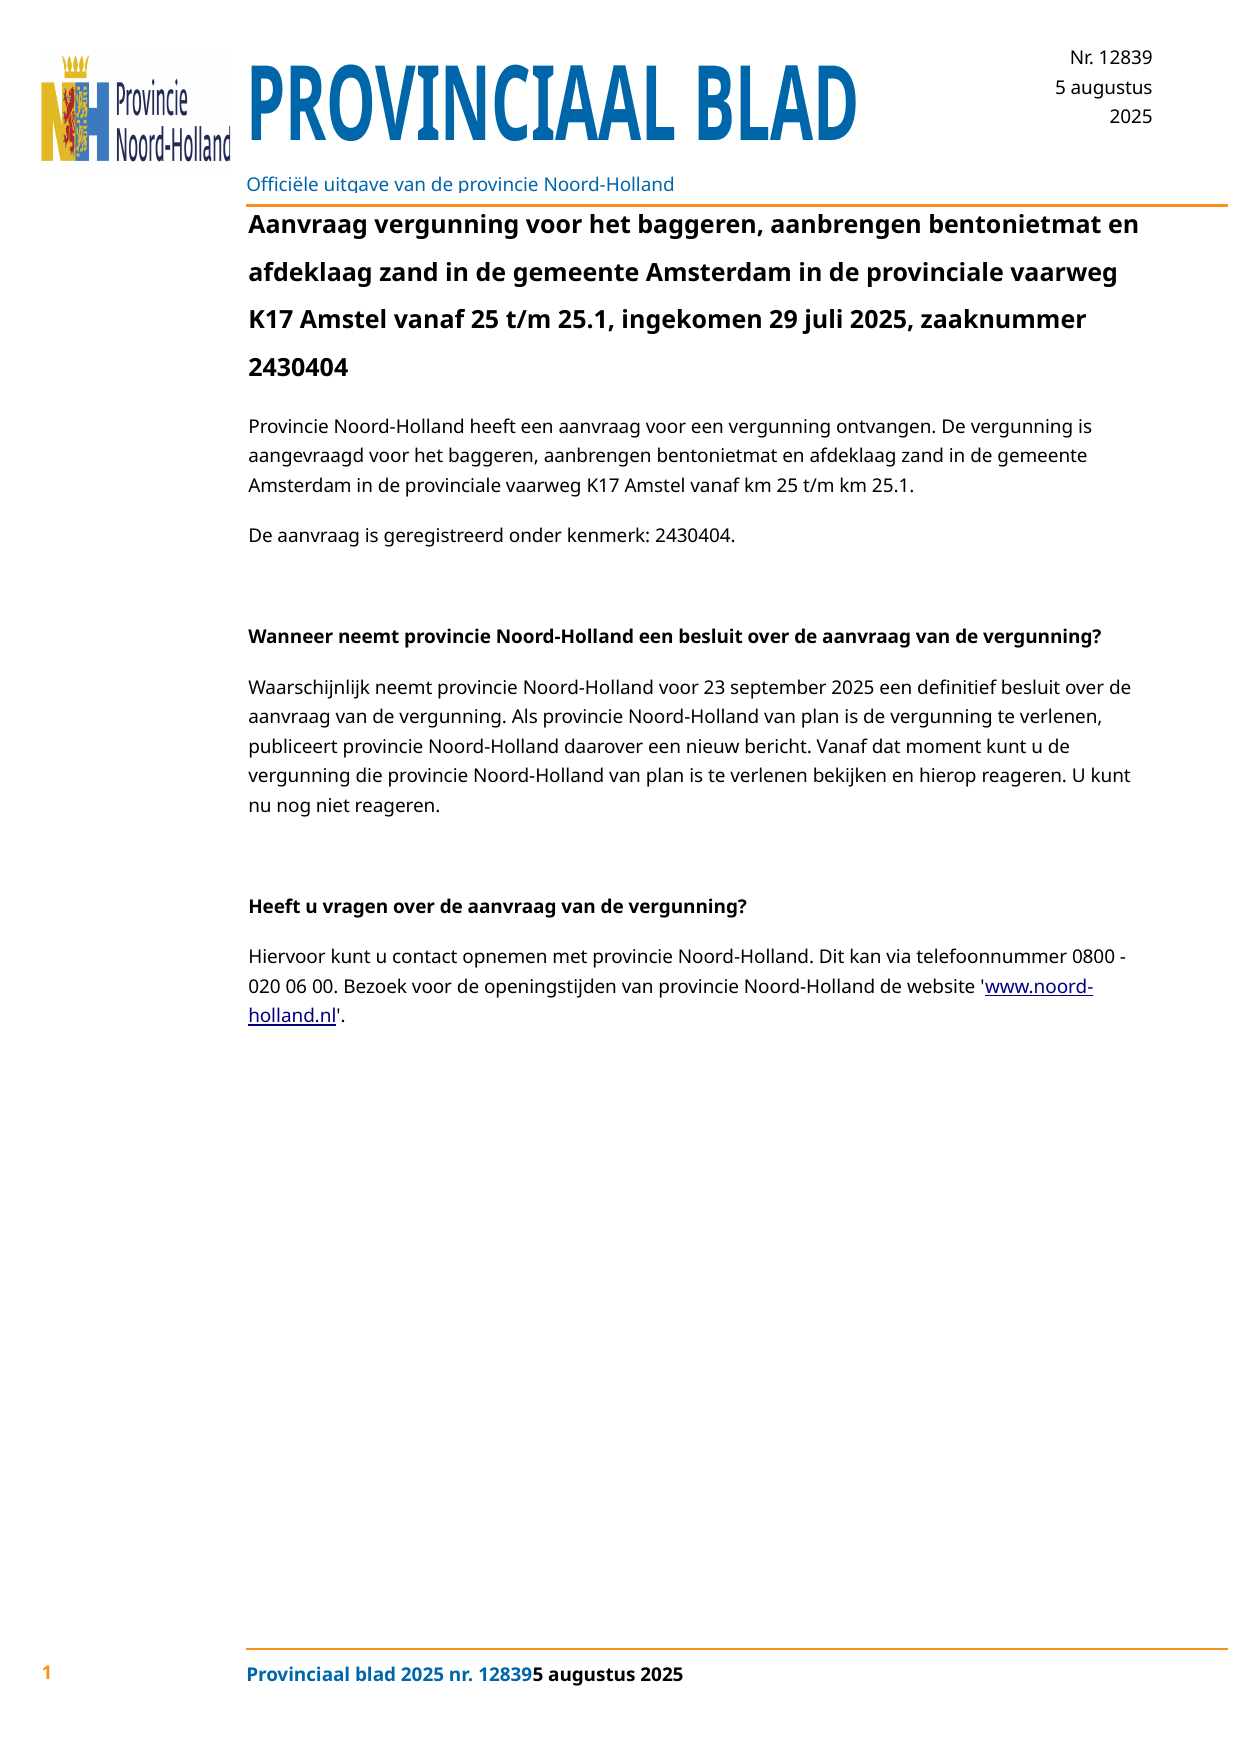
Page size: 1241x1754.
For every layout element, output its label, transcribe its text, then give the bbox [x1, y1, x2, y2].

picture [41, 47, 231, 172]
text Heeft u vragen over de aanvraag van de vergunning? [248, 893, 1152, 919]
text De aanvraag is geregistreerd onder kenmerk: 2430404. [248, 523, 1152, 548]
text Hiervoor kunt u contact opnemen met provincie Noord-Holland. Dit kan via telefoonnummer 0800 - 020 06 00. Bezoek voor de openingstijden van provincie Noord-Holland de website 'www.noord-holland.nl'. [248, 943, 1152, 1028]
text Provincie Noord-Holland heeft een aanvraag voor een vergunning ontvangen. De vergunning is aangevraagd voor het baggeren, aanbrengen bentonietmat en afdeklaag zand in de gemeente Amsterdam in de provinciale vaarweg K17 Amstel vanaf km 25 t/m km 25.1. [248, 413, 1152, 498]
text Waarschijnlijk neemt provincie Noord-Holland voor 23 september 2025 een definitief besluit over de aanvraag van de vergunning. Als provincie Noord-Holland van plan is de vergunning te verlenen, publiceert provincie Noord-Holland daarover een nieuw bericht. Vanaf dat moment kunt u de vergunning die provincie Noord-Holland van plan is te verlenen bekijken en hierop reageren. U kunt nu nog niet reageren. [248, 674, 1152, 818]
text Wanneer neemt provincie Noord-Holland een besluit over de aanvraag van de vergunning? [248, 623, 1152, 649]
text Aanvraag vergunning voor het baggeren, aanbrengen bentonietmat en afdeklaag zand in de gemeente Amsterdam in de provinciale vaarweg K17 Amstel vanaf 25 t/m 25.1, ingekomen 29 juli 2025, zaaknummer 2430404 [248, 207, 1152, 384]
